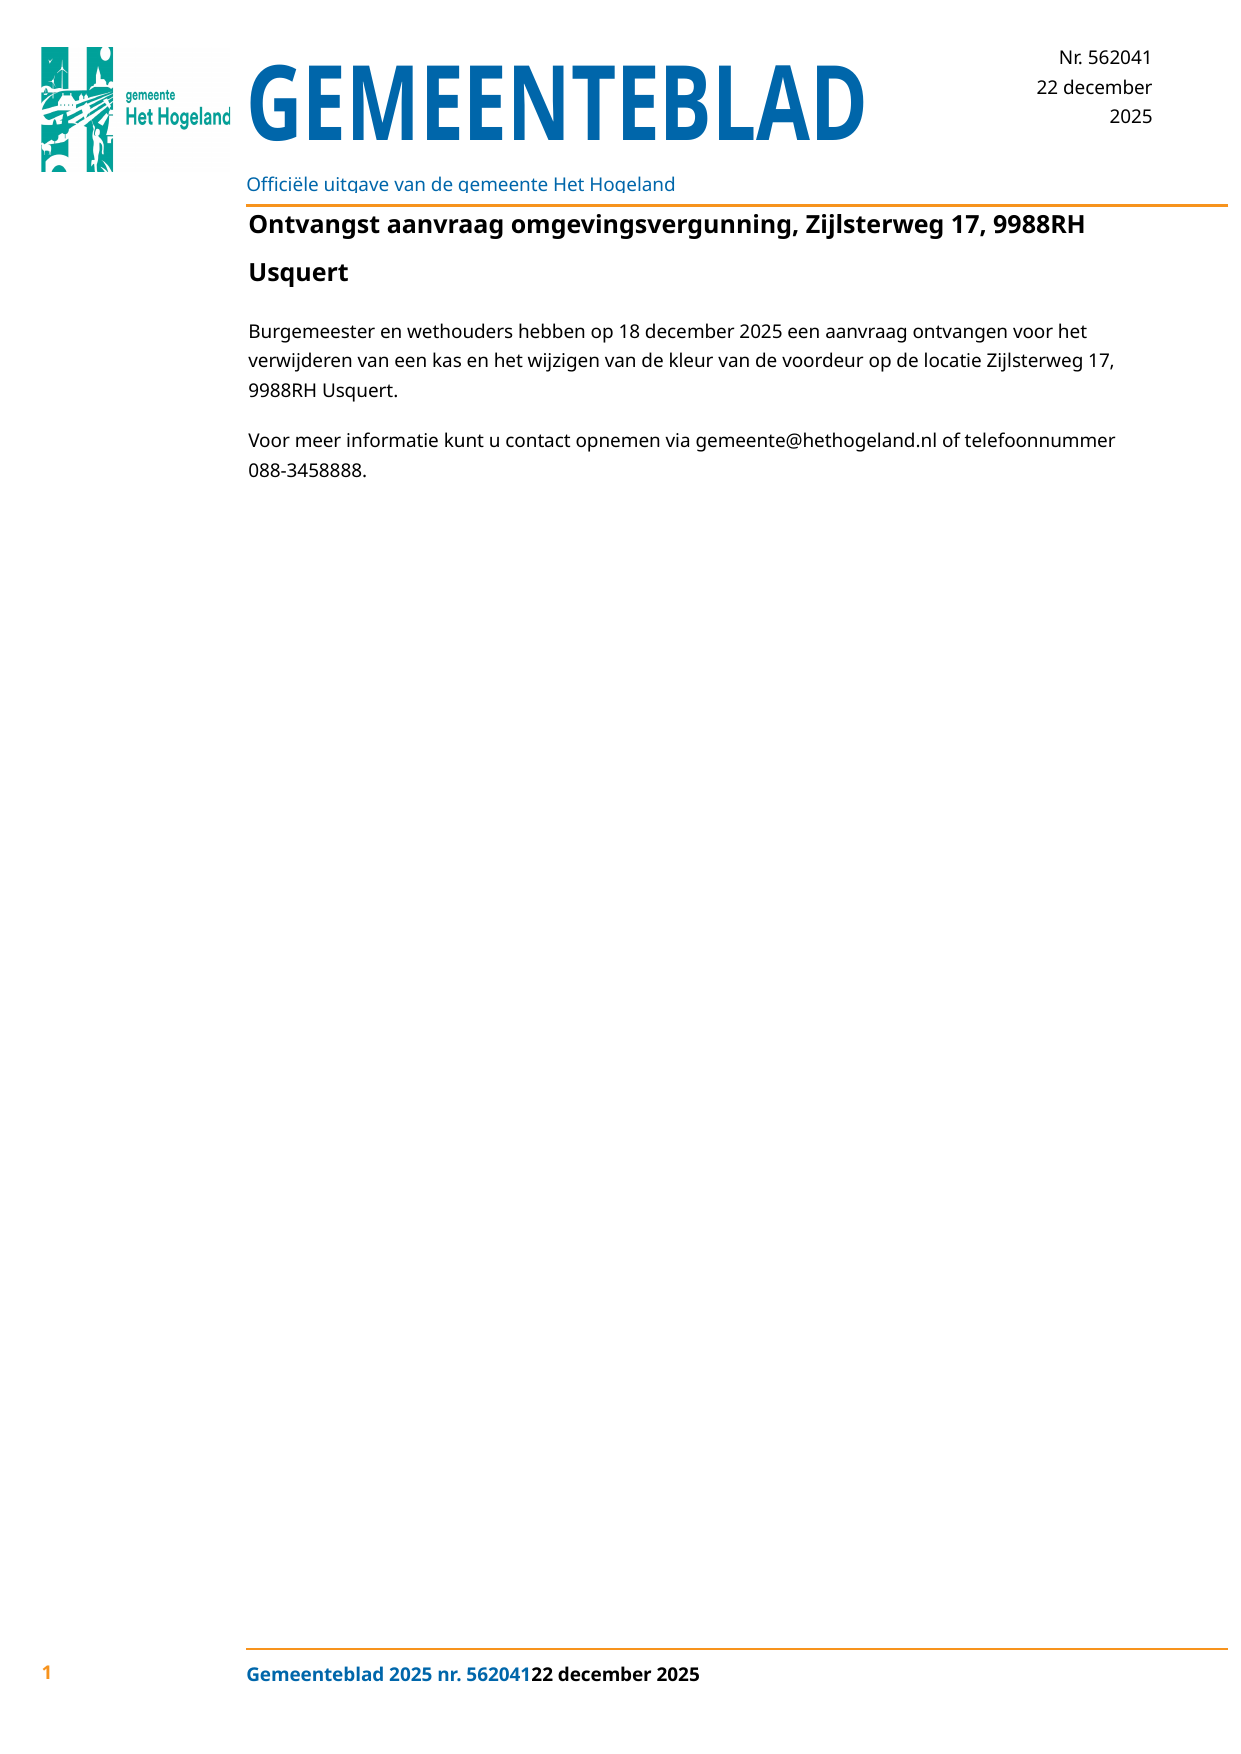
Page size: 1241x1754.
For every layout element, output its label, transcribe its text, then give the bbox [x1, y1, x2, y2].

text Voor meer informatie kunt u contact opnemen via gemeente@hethogeland.nl of telefoonnummer 088-3458888. [248, 427, 1152, 483]
text Burgemeester en wethouders hebben op 18 december 2025 een aanvraag ontvangen voor het verwijderen van een kas en het wijzigen van de kleur van de voordeur op de locatie Zijlsterweg 17, 9988RH Usquert. [248, 318, 1152, 403]
picture [41, 47, 231, 172]
text Ontvangst aanvraag omgevingsvergunning, Zijlsterweg 17, 9988RH Usquert [248, 207, 1152, 288]
